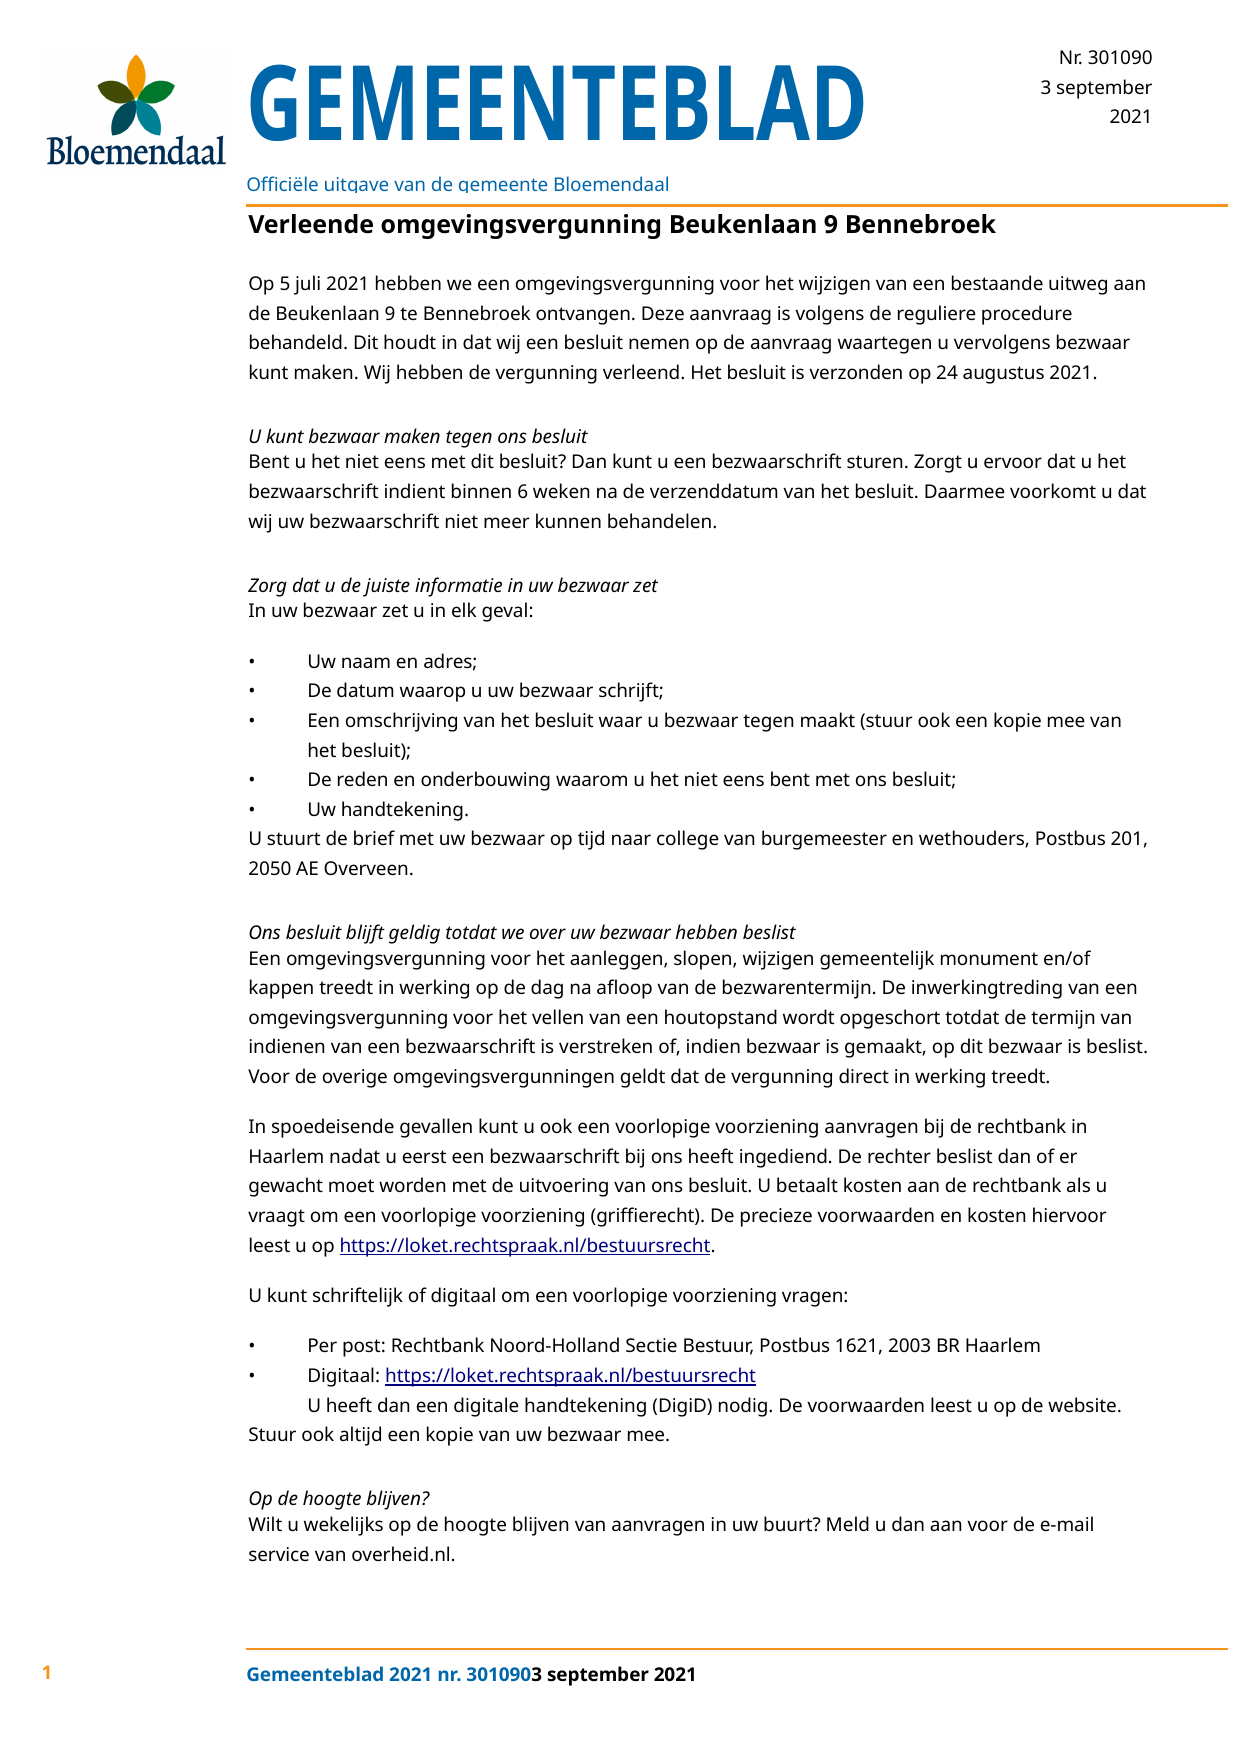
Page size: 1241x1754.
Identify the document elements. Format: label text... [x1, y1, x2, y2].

list De reden en onderbouwing waarom u het niet eens bent met ons besluit; [248, 766, 1152, 792]
list Uw naam en adres; [248, 648, 1152, 674]
text Zorg dat u de juiste informatie in uw bezwaar zet [248, 572, 1152, 598]
list Digitaal: https://loket.rechtspraak.nl/bestuursrecht [248, 1362, 1152, 1388]
text U kunt schriftelijk of digitaal om een voorlopige voorziening vragen: [248, 1282, 1152, 1308]
list Per post: Rechtbank Noord-Holland Sectie Bestuur, Postbus 1621, 2003 BR Haarlem [248, 1333, 1152, 1358]
text Bent u het niet eens met dit besluit? Dan kunt u een bezwaarschrift sturen. Zorgt u ervoor dat u het bezwaarschrift indient binnen 6 weken na de verzenddatum van het besluit. Daarmee voorkomt u dat wij uw bezwaarschrift niet meer kunnen behandelen. [248, 449, 1152, 534]
picture [41, 47, 231, 172]
list U heeft dan een digitale handtekening (DigiD) nodig. De voorwaarden leest u op de website. [248, 1392, 1152, 1418]
list De datum waarop u uw bezwaar schrijft; [248, 678, 1152, 703]
text Verleende omgevingsvergunning Beukenlaan 9 Bennebroek [248, 207, 1152, 241]
text U kunt bezwaar maken tegen ons besluit [248, 423, 1152, 449]
text In uw bezwaar zet u in elk geval: [248, 598, 1152, 623]
text U stuurt de brief met uw bezwaar op tijd naar college van burgemeester en wethouders, Postbus 201, 2050 AE Overveen. [248, 826, 1152, 881]
list Uw handtekening. [248, 796, 1152, 822]
text Op 5 juli 2021 hebben we een omgevingsvergunning voor het wijzigen van een bestaande uitweg aan de Beukenlaan 9 te Bennebroek ontvangen. Deze aanvraag is volgens de reguliere procedure behandeld. Dit houdt in dat wij een besluit nemen op de aanvraag waartegen u vervolgens bezwaar kunt maken. Wij hebben de vergunning verleend. Het besluit is verzonden op 24 augustus 2021. [248, 270, 1152, 385]
text Stuur ook altijd een kopie van uw bezwaar mee. [248, 1421, 1152, 1447]
list Een omschrijving van het besluit waar u bezwaar tegen maakt (stuur ook een kopie mee van het besluit); [248, 707, 1152, 762]
text In spoedeisende gevallen kunt u ook een voorlopige voorziening aanvragen bij de rechtbank in Haarlem nadat u eerst een bezwaarschrift bij ons heeft ingediend. De rechter beslist dan of er gewacht moet worden met de uitvoering van ons besluit. U betaalt kosten aan de rechtbank als u vraagt om een voorlopige voorziening (griffierecht). De precieze voorwaarden en kosten hiervoor leest u op https://loket.rechtspraak.nl/bestuursrecht. [248, 1113, 1152, 1258]
text Ons besluit blijft geldig totdat we over uw bezwaar hebben beslist [248, 919, 1152, 945]
text Op de hoogte blijven? [248, 1485, 1152, 1511]
text Wilt u wekelijks op de hoogte blijven van aanvragen in uw buurt? Meld u dan aan voor de e-mail service van overheid.nl. [248, 1511, 1152, 1566]
text Een omgevingsvergunning voor het aanleggen, slopen, wijzigen gemeentelijk monument en/of kappen treedt in werking op de dag na afloop van de bezwarentermijn. De inwerkingtreding van een omgevingsvergunning voor het vellen van een houtopstand wordt opgeschort totdat de termijn van indienen van een bezwaarschrift is verstreken of, indien bezwaar is gemaakt, op dit bezwaar is beslist. Voor de overige omgevingsvergunningen geldt dat de vergunning direct in werking treedt. [248, 945, 1152, 1089]
